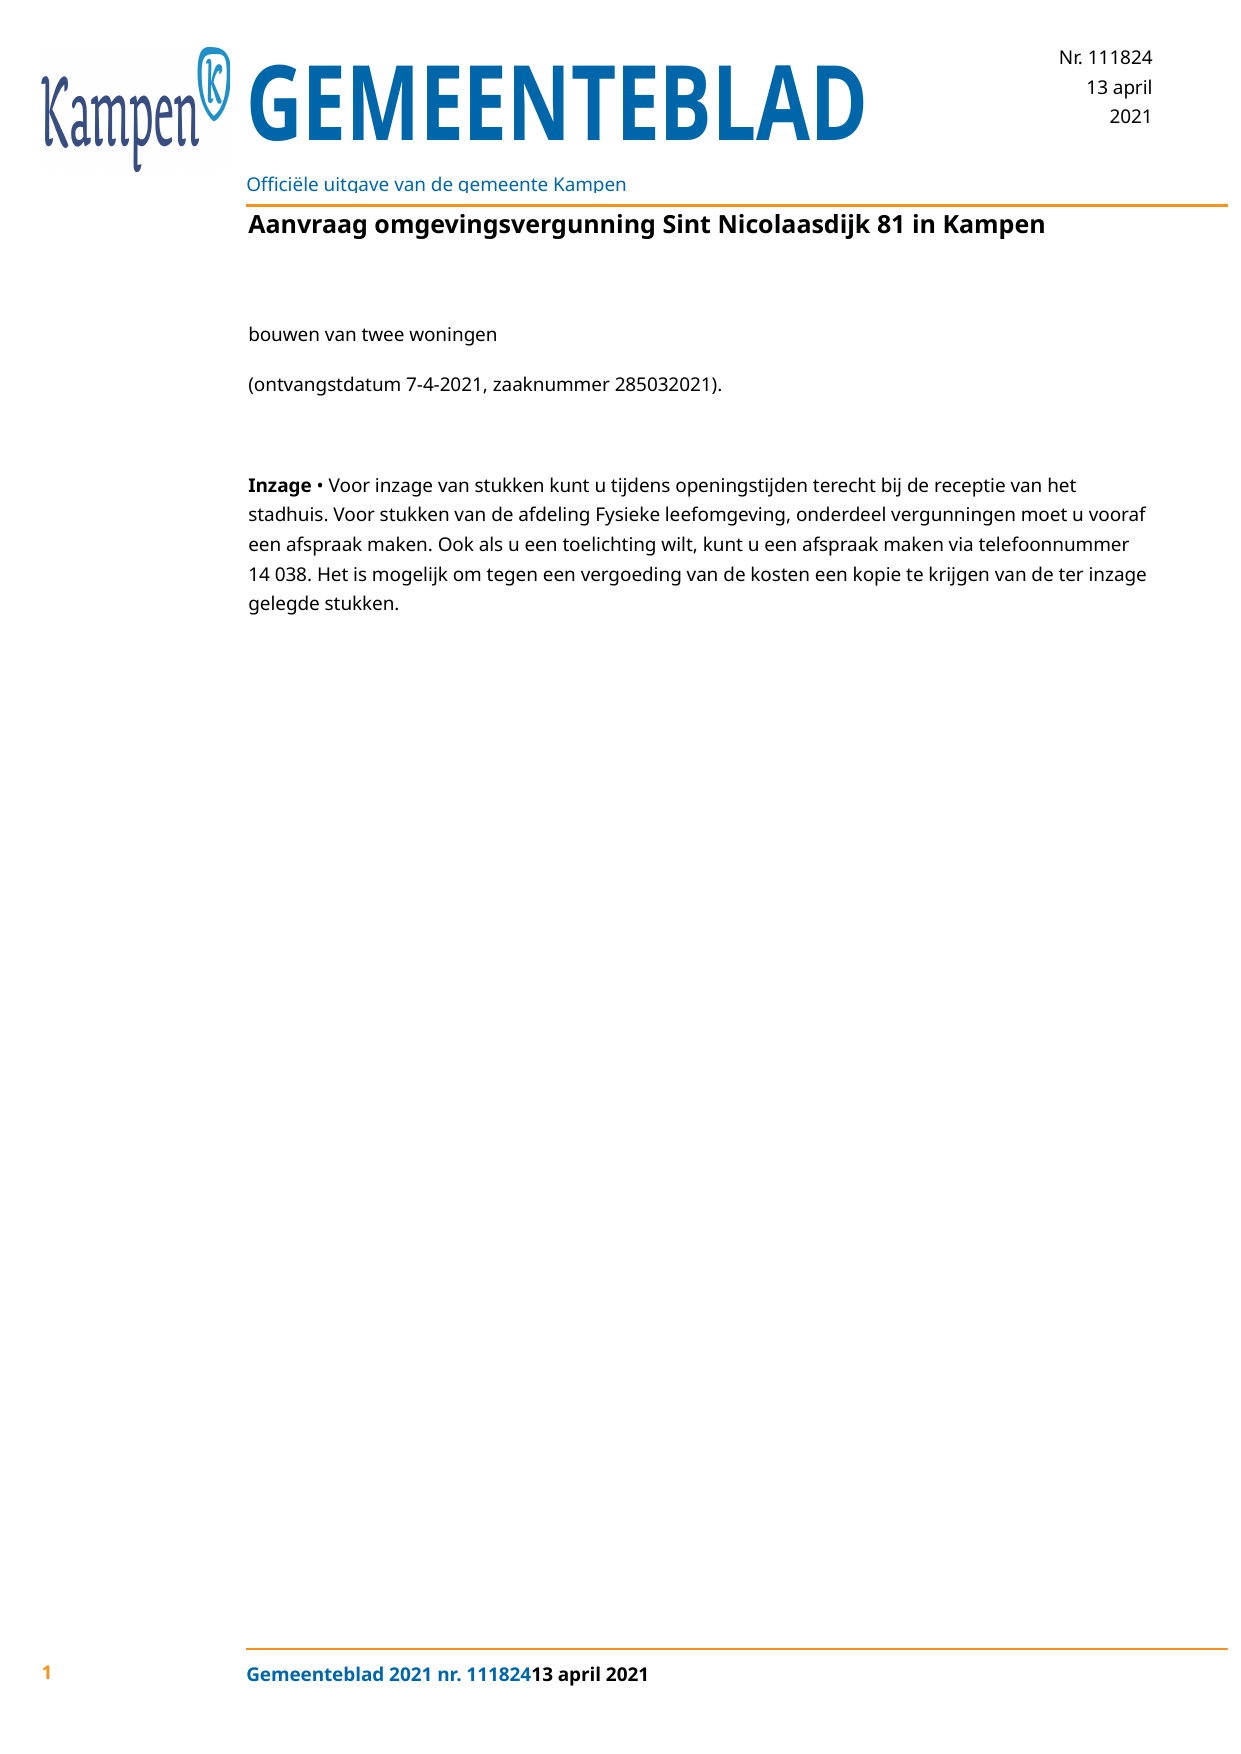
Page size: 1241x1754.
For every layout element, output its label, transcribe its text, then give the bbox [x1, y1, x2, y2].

text (ontvangstdatum 7-4-2021, zaaknummer 285032021). [248, 371, 1152, 397]
text Inzage • Voor inzage van stukken kunt u tijdens openingstijden terecht bij de receptie van het stadhuis. Voor stukken van de afdeling Fysieke leefomgeving, onderdeel vergunningen moet u vooraf een afspraak maken. Ook als u een toelichting wilt, kunt u een afspraak maken via telefoonnummer 14 038. Het is mogelijk om tegen een vergoeding van de kosten een kopie te krijgen van de ter inzage gelegde stukken. [248, 472, 1152, 616]
text Aanvraag omgevingsvergunning Sint Nicolaasdijk 81 in Kampen [248, 207, 1152, 241]
picture [41, 47, 231, 172]
text bouwen van twee woningen [248, 321, 1152, 346]
